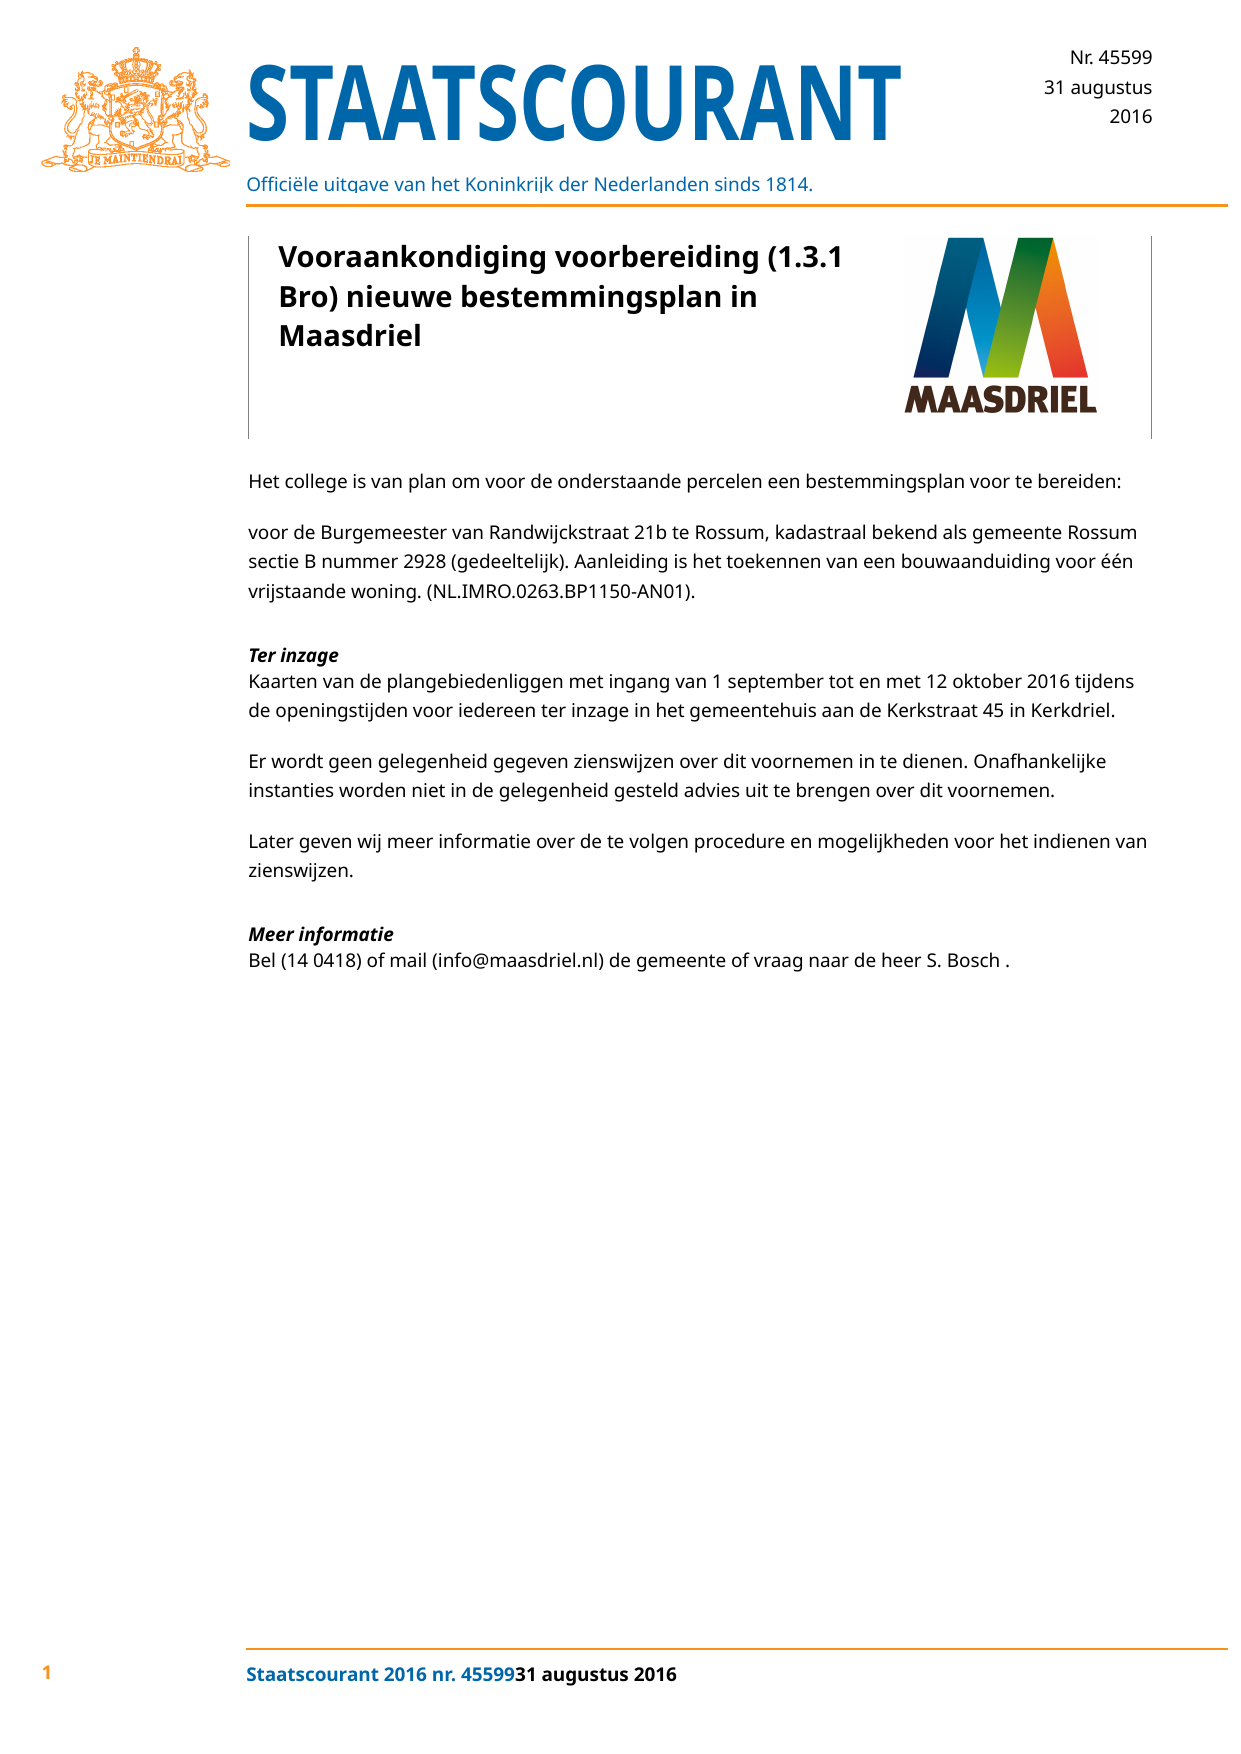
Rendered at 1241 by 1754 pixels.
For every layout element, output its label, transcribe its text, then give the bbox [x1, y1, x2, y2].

picture [41, 47, 231, 172]
picture [903, 236, 1098, 414]
text Later geven wij meer informatie over de te volgen procedure en mogelijkheden voor het indienen van zienswijzen. [248, 828, 1152, 883]
text voor de Burgemeester van Randwijckstraat 21b te Rossum, kadastraal bekend als gemeente Rossum sectie B nummer 2928 (gedeeltelijk). Aanleiding is het toekennen van een bouwaanduiding voor één vrijstaande woning. (NL.IMRO.0263.BP1150-AN01). [248, 519, 1152, 604]
text Er wordt geen gelegenheid gegeven zienswijzen over dit voornemen in te dienen. Onafhankelijke instanties worden niet in de gelegenheid gesteld advies uit te brengen over dit voornemen. [248, 748, 1152, 803]
table_header [850, 236, 903, 413]
text Het college is van plan om voor de onderstaande percelen een bestemmingsplan voor te bereiden: [248, 469, 1152, 494]
table_header [850, 414, 1151, 439]
text Meer informatie [248, 921, 1152, 947]
text Kaarten van de plangebiedenliggen met ingang van 1 september tot en met 12 oktober 2016 tijdens de openingstijden voor iedereen ter inzage in het gemeentehuis aan de Kerkstraat 45 in Kerkdriel. [248, 668, 1152, 723]
text Bel (14 0418) of mail (info@maasdriel.nl) de gemeente of vraag naar de heer S. Bosch . [248, 947, 1152, 973]
text Ter inzage [248, 642, 1152, 668]
table_header Vooraankondiging voorbereiding (1.3.1 Bro) nieuwe bestemmingsplan in Maasdriel [249, 236, 850, 439]
table_header [1098, 236, 1151, 413]
